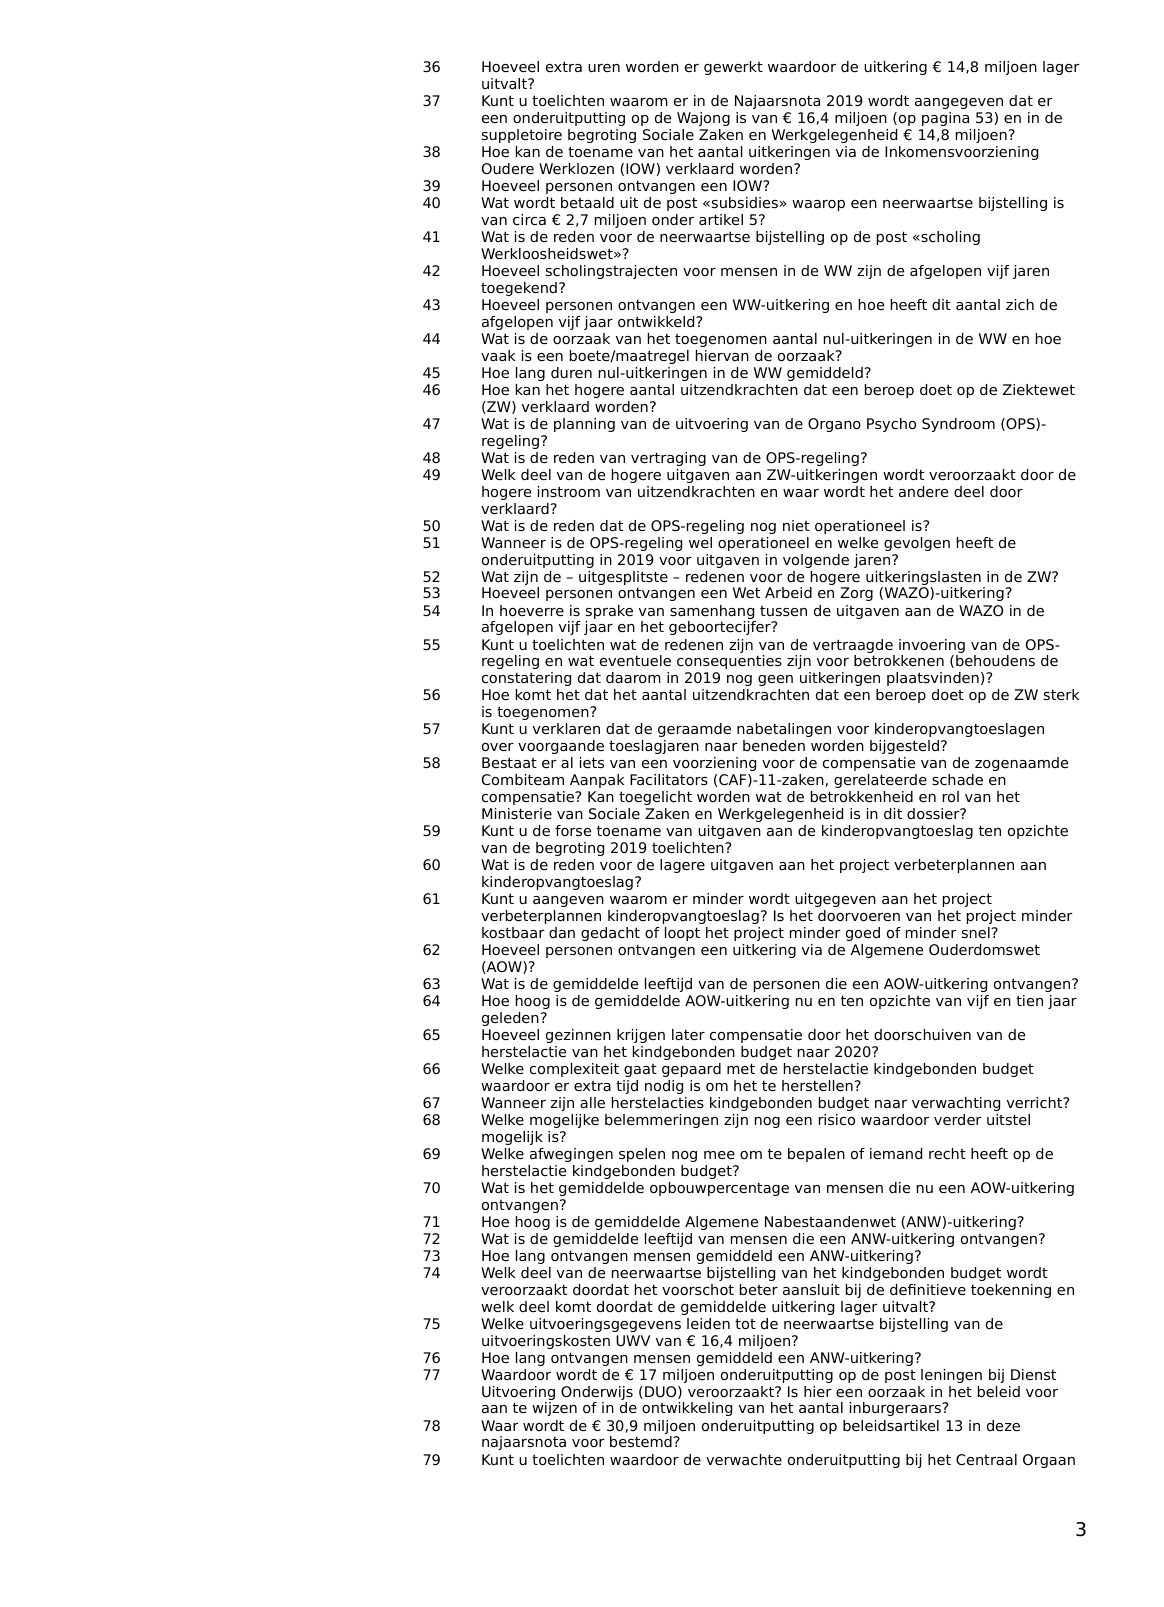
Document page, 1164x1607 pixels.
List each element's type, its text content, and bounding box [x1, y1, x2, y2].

table_cell 42 [422, 263, 475, 297]
table_cell 58 [422, 755, 475, 823]
table_cell Hoeveel personen ontvangen een IOW? [475, 178, 1087, 195]
table_cell 67 [422, 1095, 475, 1112]
table_cell 46 [422, 382, 475, 416]
table_cell 55 [422, 636, 475, 687]
table_cell 52 [422, 569, 475, 585]
table_cell Wanneer zijn alle herstelacties kindgebonden budget naar verwachting verricht? [475, 1095, 1087, 1112]
table_cell 54 [422, 603, 475, 636]
table_cell Bestaat er al iets van een voorziening voor de compensatie van de zogenaamde Combiteam Aanpak Facilitators (CAF)-11-zaken, gerelateerde schade en compensatie? Kan toegelicht worden wat de betrokkenheid en rol van het Ministerie van Sociale Zaken en Werkgelegenheid is in dit dossier? [475, 755, 1087, 823]
table_cell Wat zijn de – uitgesplitste – redenen voor de hogere uitkeringslasten in de ZW? [475, 569, 1087, 585]
table_cell In hoeverre is sprake van samenhang tussen de uitgaven aan de WAZO in de afgelopen vijf jaar en het geboortecijfer? [475, 603, 1087, 636]
table_cell Waar wordt de € 30,9 miljoen onderuitputting op beleidsartikel 13 in deze najaarsnota voor bestemd? [475, 1418, 1087, 1451]
table_cell Wanneer is de OPS-regeling wel operationeel en welke gevolgen heeft de onderuitputting in 2019 voor uitgaven in volgende jaren? [475, 535, 1087, 568]
table_cell Kunt u de forse toename van uitgaven aan de kinderopvangtoeslag ten opzichte van de begroting 2019 toelichten? [475, 823, 1087, 857]
table_cell 70 [422, 1180, 475, 1214]
table_cell 71 [422, 1214, 475, 1231]
table_cell 65 [422, 1027, 475, 1061]
table_cell 38 [422, 144, 475, 178]
table_cell 43 [422, 297, 475, 331]
table_cell Wat is de reden van vertraging van de OPS-regeling? [475, 450, 1087, 467]
table_cell Hoe kan de toename van het aantal uitkeringen via de Inkomensvoorziening Oudere Werklozen (IOW) verklaard worden? [475, 144, 1087, 178]
table_cell 53 [422, 585, 475, 602]
table_cell Hoe komt het dat het aantal uitzendkrachten dat een beroep doet op de ZW sterk is toegenomen? [475, 687, 1087, 721]
table_cell 72 [422, 1231, 475, 1248]
table_cell 66 [422, 1061, 475, 1095]
table_cell 59 [422, 823, 475, 857]
table_cell 36 [422, 59, 475, 93]
table_cell Hoe lang duren nul-uitkeringen in de WW gemiddeld? [475, 365, 1087, 382]
table_cell 79 [422, 1451, 475, 1468]
table_cell 76 [422, 1350, 475, 1366]
table_cell 75 [422, 1316, 475, 1349]
table_cell 78 [422, 1418, 475, 1451]
table_cell Hoe lang ontvangen mensen gemiddeld een ANW-uitkering? [475, 1248, 1087, 1264]
table_cell 68 [422, 1112, 475, 1146]
table_cell Welke afwegingen spelen nog mee om te bepalen of iemand recht heeft op de herstelactie kindgebonden budget? [475, 1146, 1087, 1180]
table_cell Hoeveel personen ontvangen een Wet Arbeid en Zorg (WAZO)-uitkering? [475, 585, 1087, 602]
table_cell Hoeveel personen ontvangen een uitkering via de Algemene Ouderdomswet (AOW)? [475, 942, 1087, 976]
table_cell Waardoor wordt de € 17 miljoen onderuitputting op de post leningen bij Dienst Uitvoering Onderwijs (DUO) veroorzaakt? Is hier een oorzaak in het beleid voor aan te wijzen of in de ontwikkeling van het aantal inburgeraars? [475, 1366, 1087, 1417]
table_cell Welke complexiteit gaat gepaard met de herstelactie kindgebonden budget waardoor er extra tijd nodig is om het te herstellen? [475, 1061, 1087, 1095]
table_cell Wat is de reden dat de OPS-regeling nog niet operationeel is? [475, 518, 1087, 534]
table_cell 60 [422, 857, 475, 891]
table_cell Welk deel van de neerwaartse bijstelling van het kindgebonden budget wordt veroorzaakt doordat het voorschot beter aansluit bij de definitieve toekenning en welk deel komt doordat de gemiddelde uitkering lager uitvalt? [475, 1265, 1087, 1316]
table_cell Hoeveel scholingstrajecten voor mensen in de WW zijn de afgelopen vijf jaren toegekend? [475, 263, 1087, 297]
table_cell 40 [422, 195, 475, 229]
table_cell Wat is de gemiddelde leeftijd van mensen die een ANW-uitkering ontvangen? [475, 1231, 1087, 1248]
table_cell 51 [422, 535, 475, 568]
table_cell 64 [422, 993, 475, 1027]
table_cell 37 [422, 93, 475, 144]
table_cell Hoe kan het hogere aantal uitzendkrachten dat een beroep doet op de Ziektewet (ZW) verklaard worden? [475, 382, 1087, 416]
table_cell 69 [422, 1146, 475, 1180]
table_cell Hoe hoog is de gemiddelde Algemene Nabestaandenwet (ANW)-uitkering? [475, 1214, 1087, 1231]
table_cell 45 [422, 365, 475, 382]
table_cell 74 [422, 1265, 475, 1316]
table_cell Kunt u toelichten waarom er in de Najaarsnota 2019 wordt aangegeven dat er een onderuitputting op de Wajong is van € 16,4 miljoen (op pagina 53) en in de suppletoire begroting Sociale Zaken en Werkgelegenheid € 14,8 miljoen? [475, 93, 1087, 144]
table_cell 44 [422, 331, 475, 365]
table_cell 77 [422, 1366, 475, 1417]
table_cell Hoeveel gezinnen krijgen later compensatie door het doorschuiven van de herstelactie van het kindgebonden budget naar 2020? [475, 1027, 1087, 1061]
table_cell Hoe lang ontvangen mensen gemiddeld een ANW-uitkering? [475, 1350, 1087, 1366]
table_cell 57 [422, 721, 475, 755]
table_cell 61 [422, 891, 475, 942]
table_cell Kunt u toelichten wat de redenen zijn van de vertraagde invoering van de OPS-regeling en wat eventuele consequenties zijn voor betrokkenen (behoudens de constatering dat daarom in 2019 nog geen uitkeringen plaatsvinden)? [475, 636, 1087, 687]
table_cell Wat is de gemiddelde leeftijd van de personen die een AOW-uitkering ontvangen? [475, 976, 1087, 993]
table_cell Wat wordt betaald uit de post «subsidies» waarop een neerwaartse bijstelling is van circa € 2,7 miljoen onder artikel 5? [475, 195, 1087, 229]
table_cell 56 [422, 687, 475, 721]
table_cell Kunt u aangeven waarom er minder wordt uitgegeven aan het project verbeterplannen kinderopvangtoeslag? Is het doorvoeren van het project minder kostbaar dan gedacht of loopt het project minder goed of minder snel? [475, 891, 1087, 942]
table_cell 47 [422, 416, 475, 449]
table_cell 62 [422, 942, 475, 976]
table_cell Wat is de reden voor de neerwaartse bijstelling op de post «scholing Werkloosheidswet»? [475, 229, 1087, 263]
table_cell Welke uitvoeringsgegevens leiden tot de neerwaartse bijstelling van de uitvoeringskosten UWV van € 16,4 miljoen? [475, 1316, 1087, 1349]
table_cell 63 [422, 976, 475, 993]
table_cell Kunt u verklaren dat de geraamde nabetalingen voor kinderopvangtoeslagen over voorgaande toeslagjaren naar beneden worden bijgesteld? [475, 721, 1087, 755]
table_cell Hoeveel personen ontvangen een WW-uitkering en hoe heeft dit aantal zich de afgelopen vijf jaar ontwikkeld? [475, 297, 1087, 331]
table_cell Wat is het gemiddelde opbouwpercentage van mensen die nu een AOW-uitkering ontvangen? [475, 1180, 1087, 1214]
table_cell Kunt u toelichten waardoor de verwachte onderuitputting bij het Centraal Orgaan [475, 1451, 1087, 1468]
table_cell Wat is de planning van de uitvoering van de Organo Psycho Syndroom (OPS)-regeling? [475, 416, 1087, 449]
table_cell 41 [422, 229, 475, 263]
table_cell Hoeveel extra uren worden er gewerkt waardoor de uitkering € 14,8 miljoen lager uitvalt? [475, 59, 1087, 93]
table_cell Hoe hoog is de gemiddelde AOW-uitkering nu en ten opzichte van vijf en tien jaar geleden? [475, 993, 1087, 1027]
table_cell 39 [422, 178, 475, 195]
table_cell 73 [422, 1248, 475, 1264]
table_cell Wat is de reden voor de lagere uitgaven aan het project verbeterplannen aan kinderopvangtoeslag? [475, 857, 1087, 891]
table_cell 50 [422, 518, 475, 534]
table_cell 48 [422, 450, 475, 467]
table_cell Welke mogelijke belemmeringen zijn nog een risico waardoor verder uitstel mogelijk is? [475, 1112, 1087, 1146]
table_cell Welk deel van de hogere uitgaven aan ZW-uitkeringen wordt veroorzaakt door de hogere instroom van uitzendkrachten en waar wordt het andere deel door verklaard? [475, 467, 1087, 517]
table_cell Wat is de oorzaak van het toegenomen aantal nul-uitkeringen in de WW en hoe vaak is een boete/maatregel hiervan de oorzaak? [475, 331, 1087, 365]
table_cell 49 [422, 467, 475, 517]
